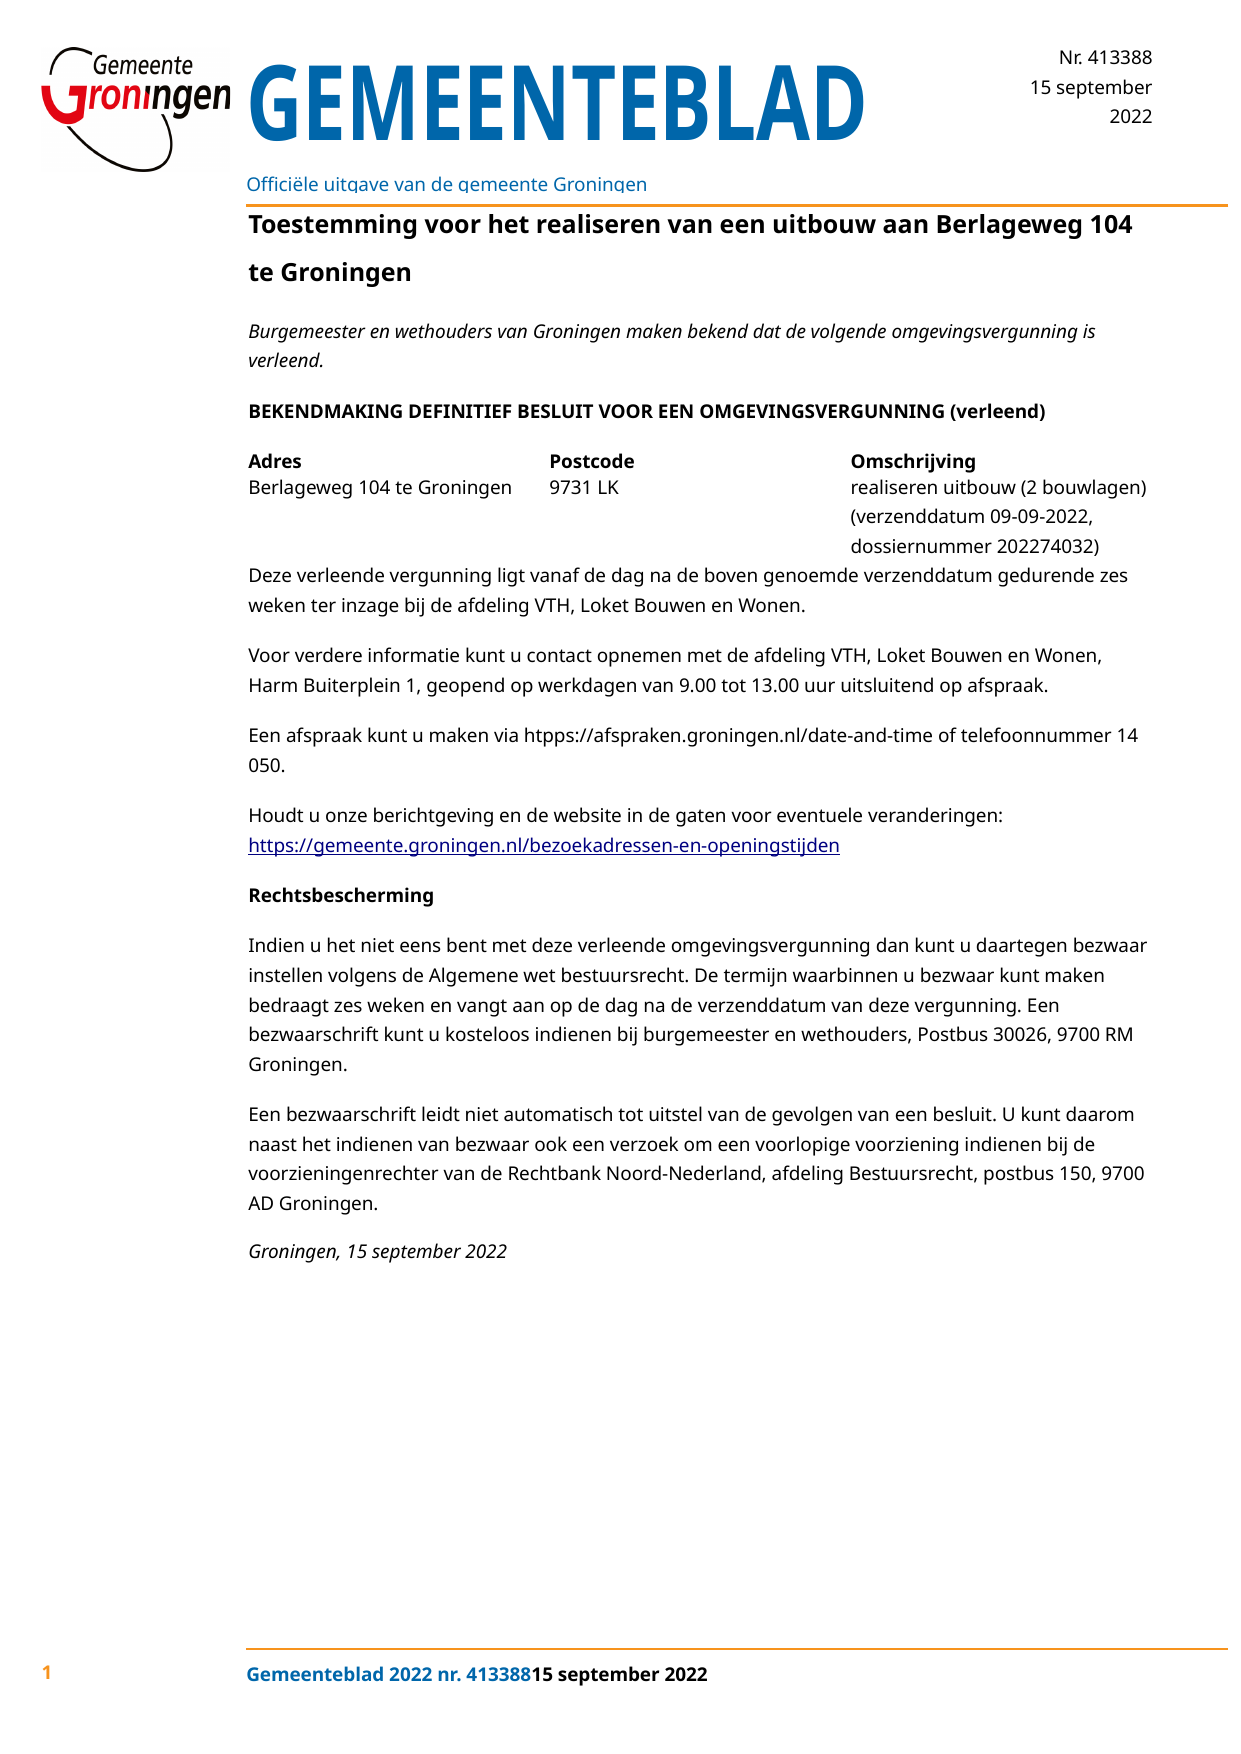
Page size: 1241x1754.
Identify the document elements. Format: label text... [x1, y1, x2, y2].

table_cell 9731 LK [549, 474, 850, 559]
text Een bezwaarschrift leidt niet automatisch tot uitstel van de gevolgen van een besluit. U kunt daarom naast het indienen van bezwaar ook een verzoek om een voorlopige voorziening indienen bij de voorzieningenrechter van de Rechtbank Noord-Nederland, afdeling Bestuursrecht, postbus 150, 9700 AD Groningen. [248, 1101, 1152, 1216]
table_header Postcode [549, 449, 850, 474]
picture [41, 47, 231, 172]
text Deze verleende vergunning ligt vanaf de dag na de boven genoemde verzenddatum gedurende zes weken ter inzage bij de afdeling VTH, Loket Bouwen en Wonen. [248, 562, 1152, 618]
table_cell realiseren uitbouw (2 bouwlagen) (verzenddatum 09-09-2022, dossiernummer 202274032) [850, 474, 1152, 559]
text Toestemming voor het realiseren van een uitbouw aan Berlageweg 104 te Groningen [248, 207, 1152, 288]
table_cell Berlageweg 104 te Groningen [248, 474, 549, 559]
text Een afspraak kunt u maken via htpps://afspraken.groningen.nl/date-and-time of telefoonnummer 14 050. [248, 722, 1152, 778]
text Groningen, 15 september 2022 [248, 1238, 1152, 1264]
text Houdt u onze berichtgeving en de website in de gaten voor eventuele veranderingen: https://gemeente.groningen.nl/bezoekadressen-en-openingstijden [248, 802, 1152, 858]
text Indien u het niet eens bent met deze verleende omgevingsvergunning dan kunt u daartegen bezwaar instellen volgens de Algemene wet bestuursrecht. De termijn waarbinnen u bezwaar kunt maken bedraagt zes weken en vangt aan op de dag na de verzenddatum van deze vergunning. Een bezwaarschrift kunt u kosteloos indienen bij burgemeester en wethouders, Postbus 30026, 9700 RM Groningen. [248, 933, 1152, 1077]
text Burgemeester en wethouders van Groningen maken bekend dat de volgende omgevingsvergunning is verleend. [248, 318, 1152, 373]
table_header Adres [248, 449, 549, 474]
table_header Omschrijving [850, 449, 1152, 474]
text Voor verdere informatie kunt u contact opnemen met de afdeling VTH, Loket Bouwen en Wonen, Harm Buiterplein 1, geopend op werkdagen van 9.00 tot 13.00 uur uitsluitend op afspraak. [248, 642, 1152, 698]
text Rechtsbescherming [248, 882, 1152, 908]
text BEKENDMAKING DEFINITIEF BESLUIT VOOR EEN OMGEVINGSVERGUNNING (verleend) [248, 398, 1152, 424]
